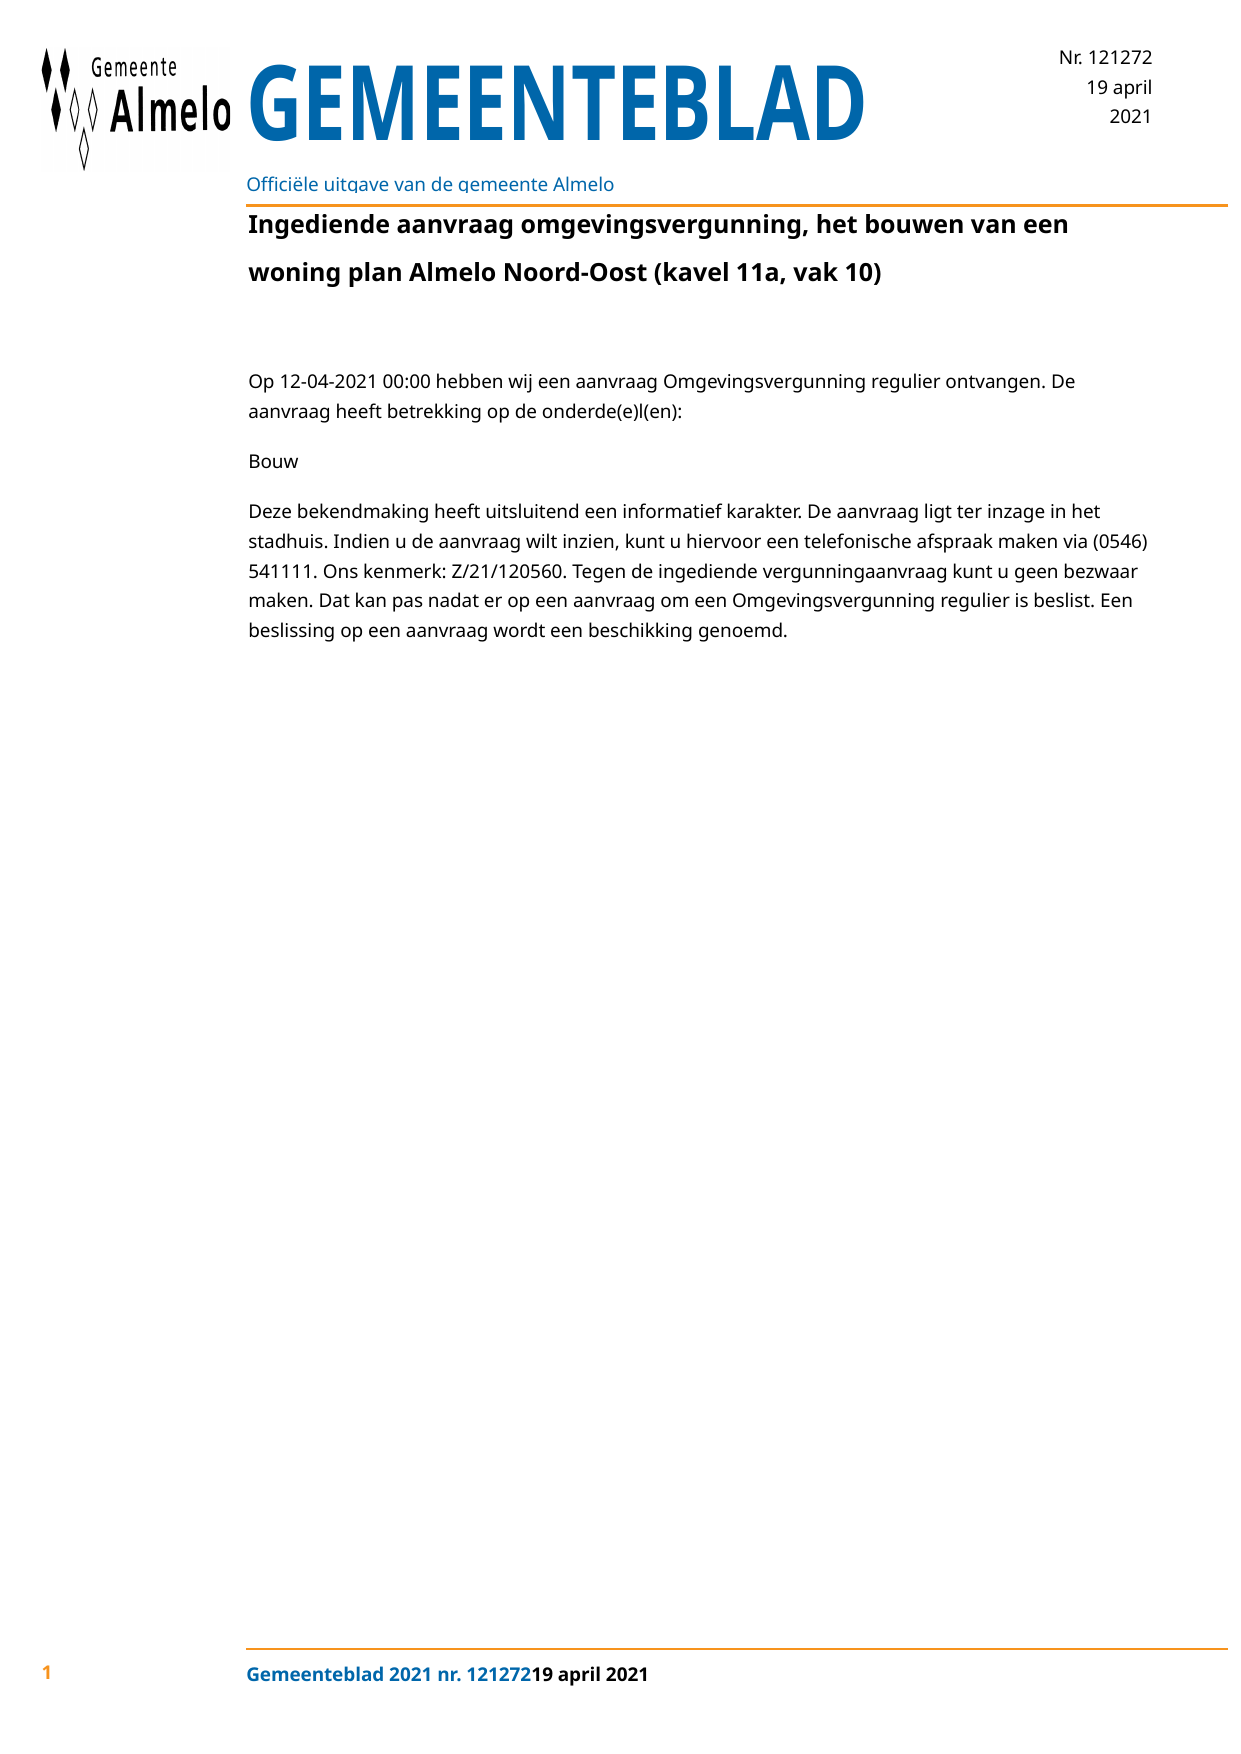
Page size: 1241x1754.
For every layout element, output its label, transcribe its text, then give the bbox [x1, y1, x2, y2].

text Deze bekendmaking heeft uitsluitend een informatief karakter. De aanvraag ligt ter inzage in het stadhuis. Indien u de aanvraag wilt inzien, kunt u hiervoor een telefonische afspraak maken via (0546) 541111. Ons kenmerk: Z/21/120560. Tegen de ingediende vergunningaanvraag kunt u geen bezwaar maken. Dat kan pas nadat er op een aanvraag om een Omgevingsvergunning regulier is beslist. Een beslissing op een aanvraag wordt een beschikking genoemd. [248, 499, 1152, 643]
picture [41, 47, 231, 172]
text Op 12-04-2021 00:00 hebben wij een aanvraag Omgevingsvergunning regulier ontvangen. De aanvraag heeft betrekking op de onderde(e)l(en): [248, 368, 1152, 424]
text Bouw [248, 448, 1152, 474]
text Ingediende aanvraag omgevingsvergunning, het bouwen van een woning plan Almelo Noord-Oost (kavel 11a, vak 10) [248, 207, 1152, 288]
